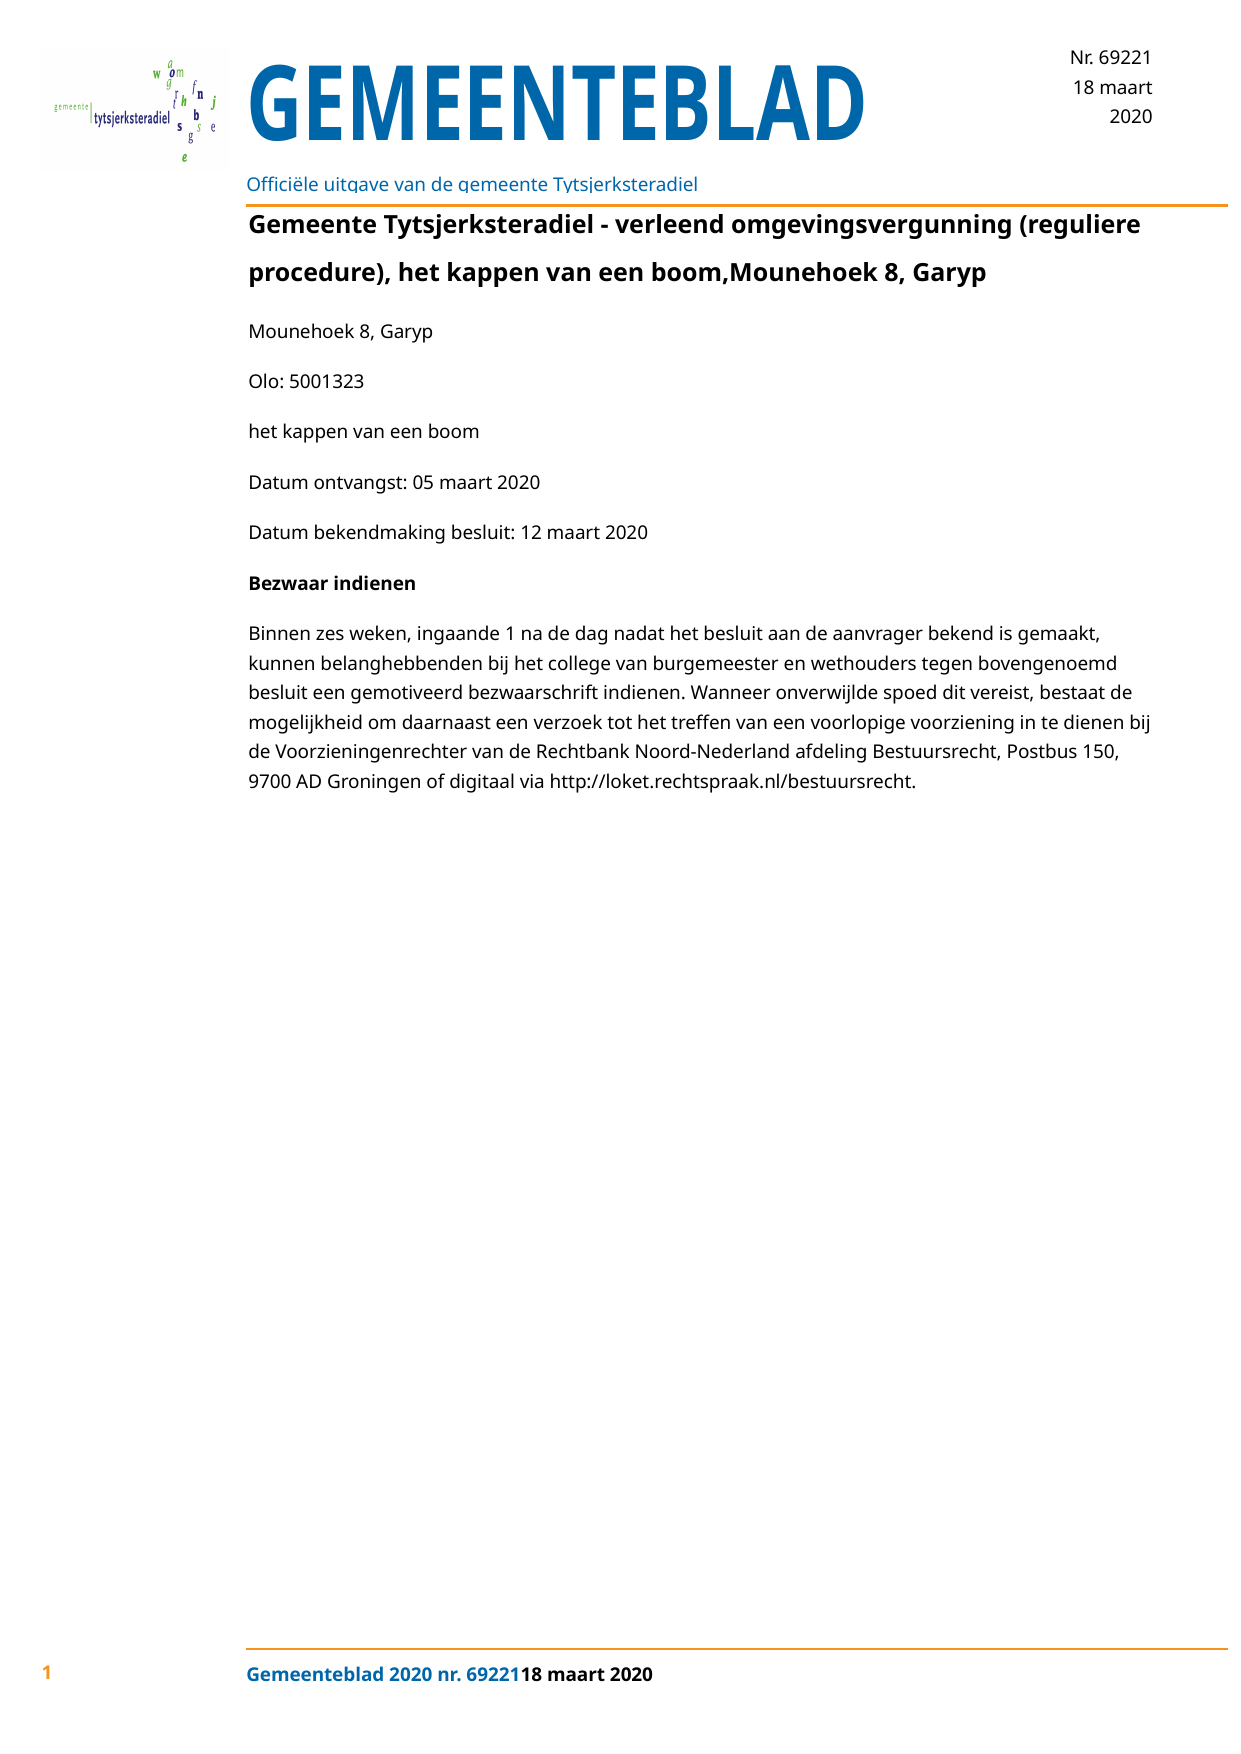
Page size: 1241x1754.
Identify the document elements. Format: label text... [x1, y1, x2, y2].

picture [41, 47, 231, 172]
text Olo: 5001323 [248, 368, 1152, 394]
text Bezwaar indienen [248, 570, 1152, 596]
text het kappen van een boom [248, 419, 1152, 444]
text Gemeente Tytsjerksteradiel - verleend omgevingsvergunning (reguliere procedure), het kappen van een boom,Mounehoek 8, Garyp [248, 207, 1152, 288]
text Mounehoek 8, Garyp [248, 318, 1152, 344]
text Binnen zes weken, ingaande 1 na de dag nadat het besluit aan de aanvrager bekend is gemaakt, kunnen belanghebbenden bij het college van burgemeester en wethouders tegen bovengenoemd besluit een gemotiveerd bezwaarschrift indienen. Wanneer onverwijlde spoed dit vereist, bestaat de mogelijkheid om daarnaast een verzoek tot het treffen van een voorlopige voorziening in te dienen bij de Voorzieningenrechter van de Rechtbank Noord-Nederland afdeling Bestuursrecht, Postbus 150, 9700 AD Groningen of digitaal via http://loket.rechtspraak.nl/bestuursrecht. [248, 620, 1152, 794]
text Datum ontvangst: 05 maart 2020 [248, 469, 1152, 495]
text Datum bekendmaking besluit: 12 maart 2020 [248, 519, 1152, 545]
